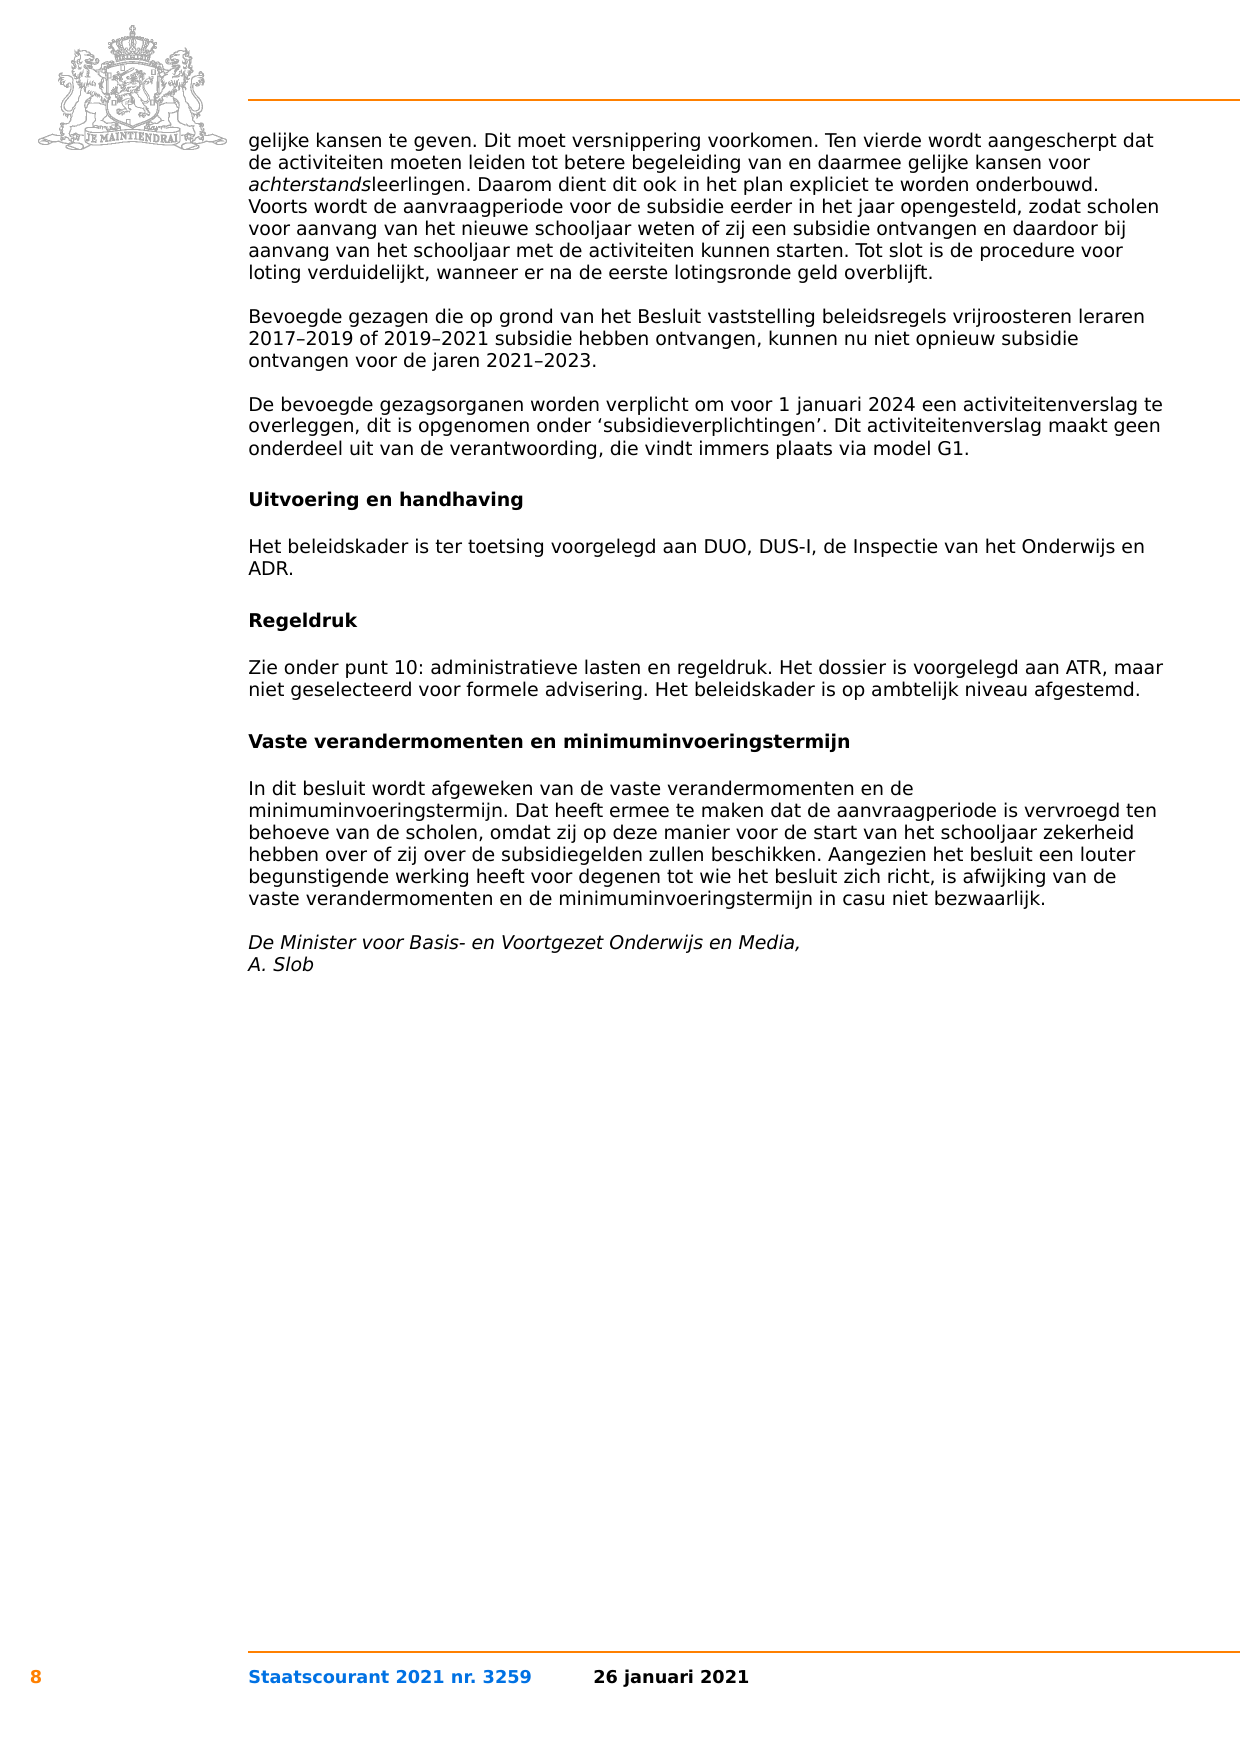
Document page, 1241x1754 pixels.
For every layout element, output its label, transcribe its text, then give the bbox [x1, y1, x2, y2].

text gelijke kansen te geven. Dit moet versnippering voorkomen. Ten vierde wordt aangescherpt dat de activiteiten moeten leiden tot betere begeleiding van en daarmee gelijke kansen voor achterstandsleerlingen. Daarom dient dit ook in het plan expliciet te worden onderbouwd. Voorts wordt de aanvraagperiode voor de subsidie eerder in het jaar opengesteld, zodat scholen voor aanvang van het nieuwe schooljaar weten of zij een subsidie ontvangen en daardoor bij aanvang van het schooljaar met de activiteiten kunnen starten. Tot slot is de procedure voor loting verduidelijkt, wanneer er na de eerste lotingsronde geld overblijft. [248, 130, 1163, 284]
text Het beleidskader is ter toetsing voorgelegd aan DUO, DUS-I, de Inspectie van het Onderwijs en ADR. [248, 536, 1163, 580]
text Zie onder punt 10: administratieve lasten en regeldruk. Het dossier is voorgelegd aan ATR, maar niet geselecteerd voor formele advisering. Het beleidskader is op ambtelijk niveau afgestemd. [248, 657, 1163, 701]
picture [38, 25, 227, 150]
text De Minister voor Basis- en Voortgezet Onderwijs en Media, A. Slob [248, 932, 1163, 976]
subtitle Uitvoering en handhaving [248, 489, 1163, 511]
text Bevoegde gezagen die op grond van het Besluit vaststelling beleidsregels vrijroosteren leraren 2017–2019 of 2019–2021 subsidie hebben ontvangen, kunnen nu niet opnieuw subsidie ontvangen voor de jaren 2021–2023. [248, 306, 1163, 372]
subtitle Regeldruk [248, 610, 1163, 632]
subtitle Vaste verandermomenten en minimuminvoeringstermijn [248, 731, 1163, 753]
text In dit besluit wordt afgeweken van de vaste verandermomenten en de minimuminvoeringstermijn. Dat heeft ermee te maken dat de aanvraagperiode is vervroegd ten behoeve van de scholen, omdat zij op deze manier voor de start van het schooljaar zekerheid hebben over of zij over de subsidiegelden zullen beschikken. Aangezien het besluit een louter begunstigende werking heeft voor degenen tot wie het besluit zich richt, is afwijking van de vaste verandermomenten en de minimuminvoeringstermijn in casu niet bezwaarlijk. [248, 778, 1163, 910]
text De bevoegde gezagsorganen worden verplicht om voor 1 januari 2024 een activiteitenverslag te overleggen, dit is opgenomen onder ‘subsidieverplichtingen’. Dit activiteitenverslag maakt geen onderdeel uit van de verantwoording, die vindt immers plaats via model G1. [248, 393, 1163, 459]
